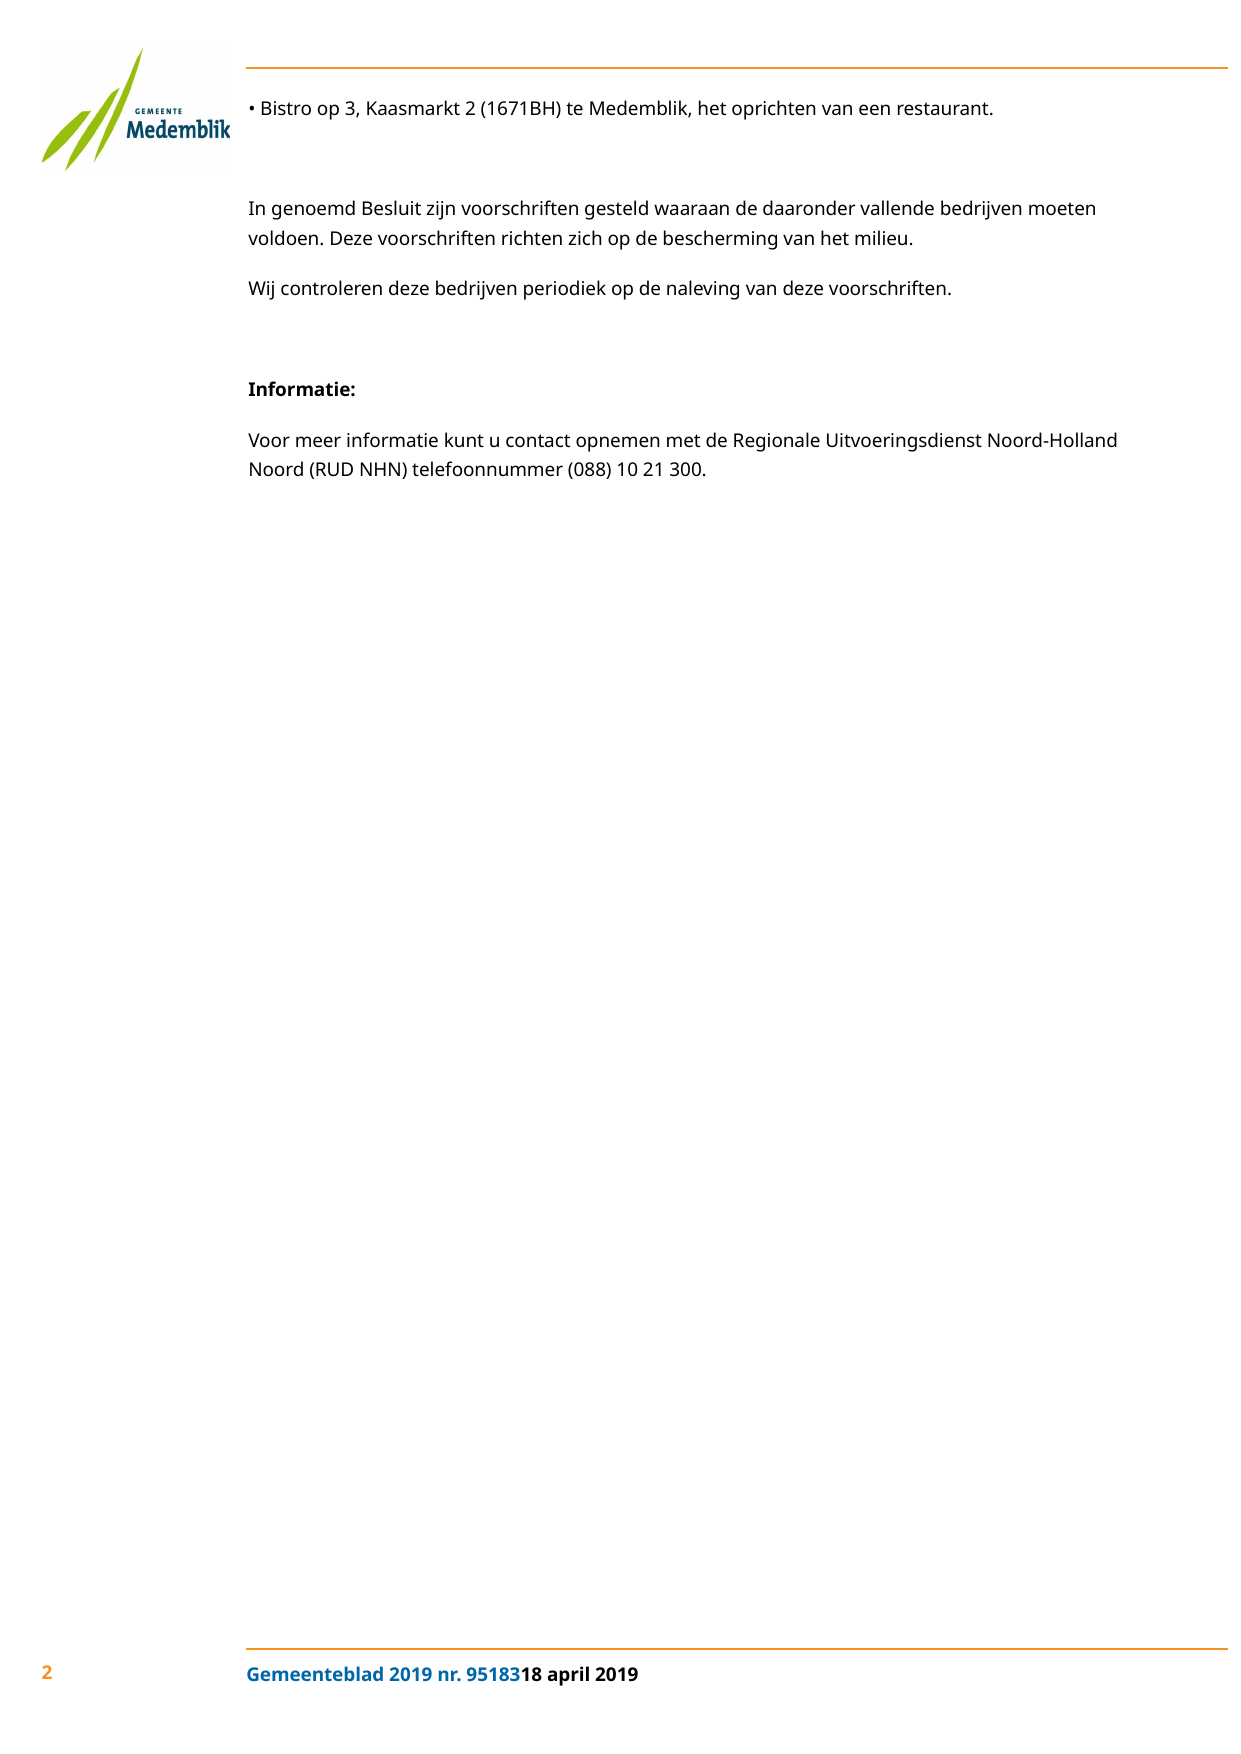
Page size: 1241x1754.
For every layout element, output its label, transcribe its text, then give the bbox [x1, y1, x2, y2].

text Wij controleren deze bedrijven periodiek op de naleving van deze voorschriften. [248, 276, 1152, 301]
text In genoemd Besluit zijn voorschriften gesteld waaraan de daaronder vallende bedrijven moeten voldoen. Deze voorschriften richten zich op de bescherming van het milieu. [248, 196, 1152, 251]
text Voor meer informatie kunt u contact opnemen met de Regionale Uitvoeringsdienst Noord-Holland Noord (RUD NHN) telefoonnummer (088) 10 21 300. [248, 427, 1152, 482]
text Informatie: [248, 376, 1152, 402]
picture [41, 47, 231, 172]
text • Bistro op 3, Kaasmarkt 2 (1671BH) te Medemblik, het oprichten van een restaurant. [248, 95, 1152, 121]
